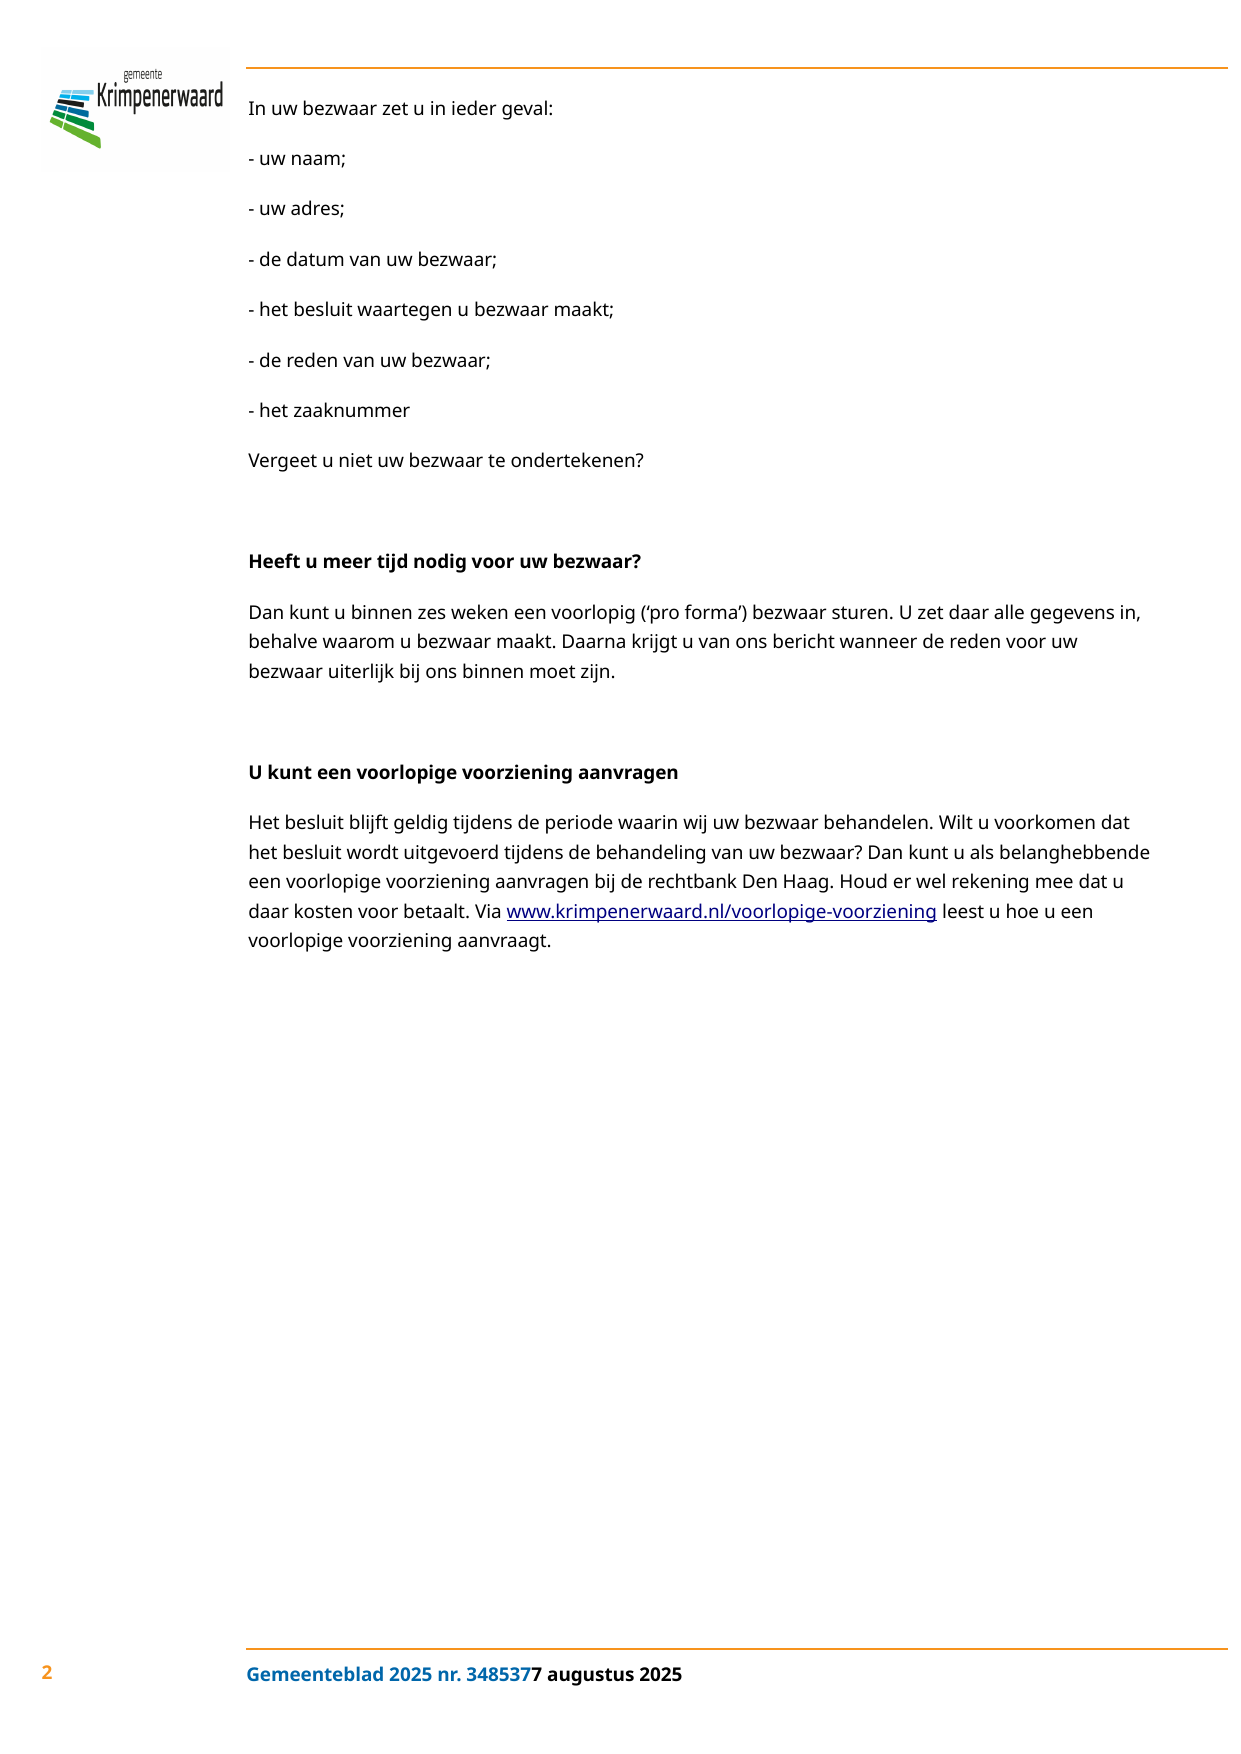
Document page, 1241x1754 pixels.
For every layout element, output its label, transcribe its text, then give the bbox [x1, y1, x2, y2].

text Het besluit blijft geldig tijdens de periode waarin wij uw bezwaar behandelen. Wilt u voorkomen dat het besluit wordt uitgevoerd tijdens de behandeling van uw bezwaar? Dan kunt u als belanghebbende een voorlopige voorziening aanvragen bij de rechtbank Den Haag. Houd er wel rekening mee dat u daar kosten voor betaalt. Via www.krimpenerwaard.nl/voorlopige-voorziening leest u hoe u een voorlopige voorziening aanvraagt. [248, 809, 1152, 953]
text In uw bezwaar zet u in ieder geval: [248, 95, 1152, 121]
text Heeft u meer tijd nodig voor uw bezwaar? [248, 548, 1152, 574]
text - de datum van uw bezwaar; [248, 246, 1152, 272]
text Vergeet u niet uw bezwaar te ondertekenen? [248, 448, 1152, 473]
text - uw adres; [248, 196, 1152, 221]
text U kunt een voorlopige voorziening aanvragen [248, 759, 1152, 785]
text - de reden van uw bezwaar; [248, 347, 1152, 373]
text - het besluit waartegen u bezwaar maakt; [248, 296, 1152, 322]
text - uw naam; [248, 145, 1152, 171]
text - het zaaknummer [248, 397, 1152, 423]
text Dan kunt u binnen zes weken een voorlopig (‘pro forma’) bezwaar sturen. U zet daar alle gegevens in, behalve waarom u bezwaar maakt. Daarna krijgt u van ons bericht wanneer de reden voor uw bezwaar uiterlijk bij ons binnen moet zijn. [248, 599, 1152, 684]
picture [41, 47, 231, 172]
